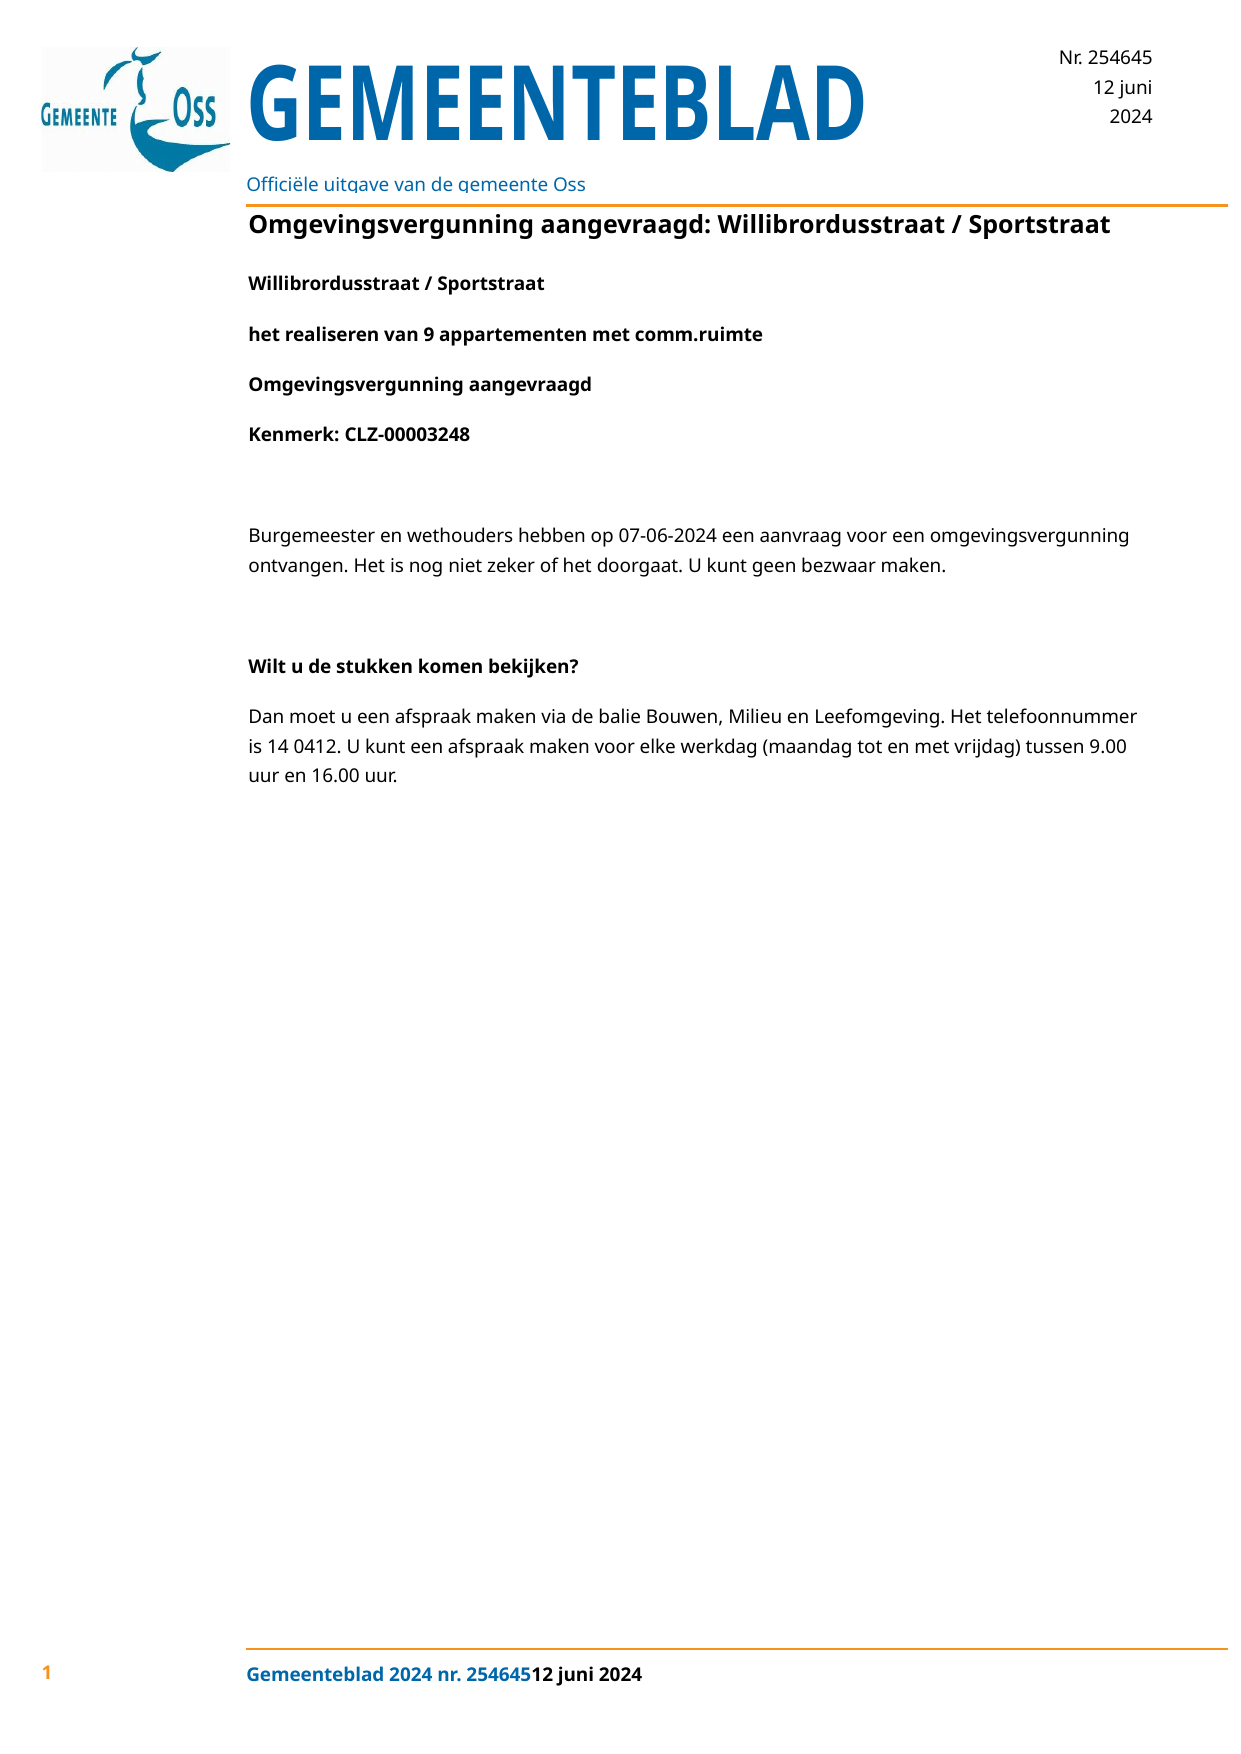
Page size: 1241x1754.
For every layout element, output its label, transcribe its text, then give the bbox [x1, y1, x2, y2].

text Wilt u de stukken komen bekijken? [248, 653, 1152, 678]
text Kenmerk: CLZ-00003248 [248, 422, 1152, 447]
text Burgemeester en wethouders hebben op 07-06-2024 een aanvraag voor een omgevingsvergunning ontvangen. Het is nog niet zeker of het doorgaat. U kunt geen bezwaar maken. [248, 522, 1152, 578]
text Willibrordusstraat / Sportstraat [248, 270, 1152, 296]
text Omgevingsvergunning aangevraagd [248, 371, 1152, 397]
picture [41, 47, 231, 172]
text Omgevingsvergunning aangevraagd: Willibrordusstraat / Sportstraat [248, 207, 1152, 241]
text Dan moet u een afspraak maken via de balie Bouwen, Milieu en Leefomgeving. Het telefoonnummer is 14 0412. U kunt een afspraak maken voor elke werkdag (maandag tot en met vrijdag) tussen 9.00 uur en 16.00 uur. [248, 703, 1152, 788]
text het realiseren van 9 appartementen met comm.ruimte [248, 321, 1152, 346]
